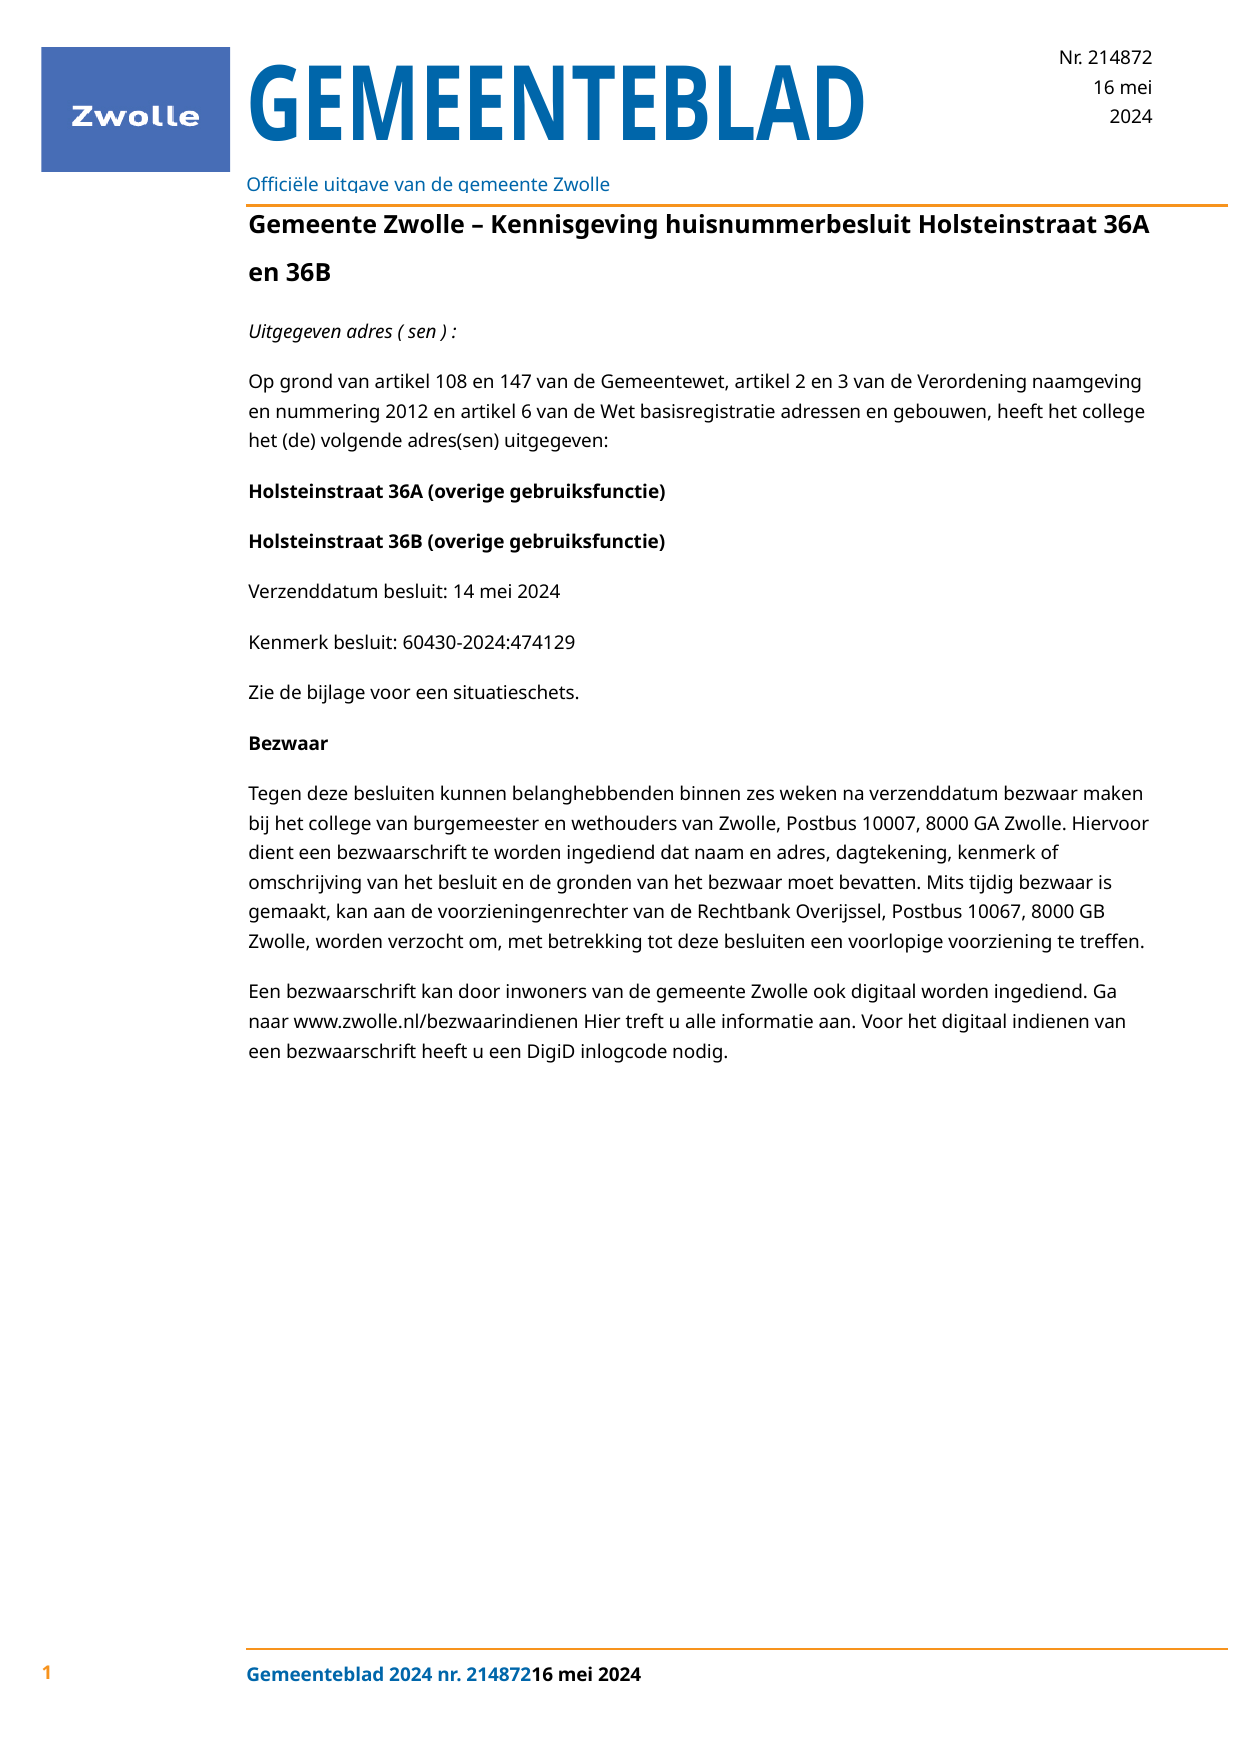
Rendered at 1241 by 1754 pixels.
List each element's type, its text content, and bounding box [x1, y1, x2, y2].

text Holsteinstraat 36A (overige gebruiksfunctie) [248, 478, 1152, 504]
text Een bezwaarschrift kan door inwoners van de gemeente Zwolle ook digitaal worden ingediend. Ga naar www.zwolle.nl/bezwaarindienen Hier treft u alle informatie aan. Voor het digitaal indienen van een bezwaarschrift heeft u een DigiD inlogcode nodig. [248, 979, 1152, 1064]
text Zie de bijlage voor een situatieschets. [248, 679, 1152, 705]
text Op grond van artikel 108 en 147 van de Gemeentewet, artikel 2 en 3 van de Verordening naamgeving en nummering 2012 en artikel 6 van de Wet basisregistratie adressen en gebouwen, heeft het college het (de) volgende adres(sen) uitgegeven: [248, 368, 1152, 453]
text Kenmerk besluit: 60430-2024:474129 [248, 629, 1152, 655]
text Holsteinstraat 36B (overige gebruiksfunctie) [248, 528, 1152, 554]
text Tegen deze besluiten kunnen belanghebbenden binnen zes weken na verzenddatum bezwaar maken bij het college van burgemeester en wethouders van Zwolle, Postbus 10007, 8000 GA Zwolle. Hiervoor dient een bezwaarschrift te worden ingediend dat naam en adres, dagtekening, kenmerk of omschrijving van het besluit en de gronden van het bezwaar moet bevatten. Mits tijdig bezwaar is gemaakt, kan aan de voorzieningenrechter van de Rechtbank Overijssel, Postbus 10067, 8000 GB Zwolle, worden verzocht om, met betrekking tot deze besluiten een voorlopige voorziening te treffen. [248, 780, 1152, 954]
text Uitgegeven adres ( sen ) : [248, 318, 1152, 344]
picture [41, 47, 231, 172]
text Verzenddatum besluit: 14 mei 2024 [248, 579, 1152, 604]
text Gemeente Zwolle – Kennisgeving huisnummerbesluit Holsteinstraat 36A en 36B [248, 207, 1152, 288]
text Bezwaar [248, 730, 1152, 756]
